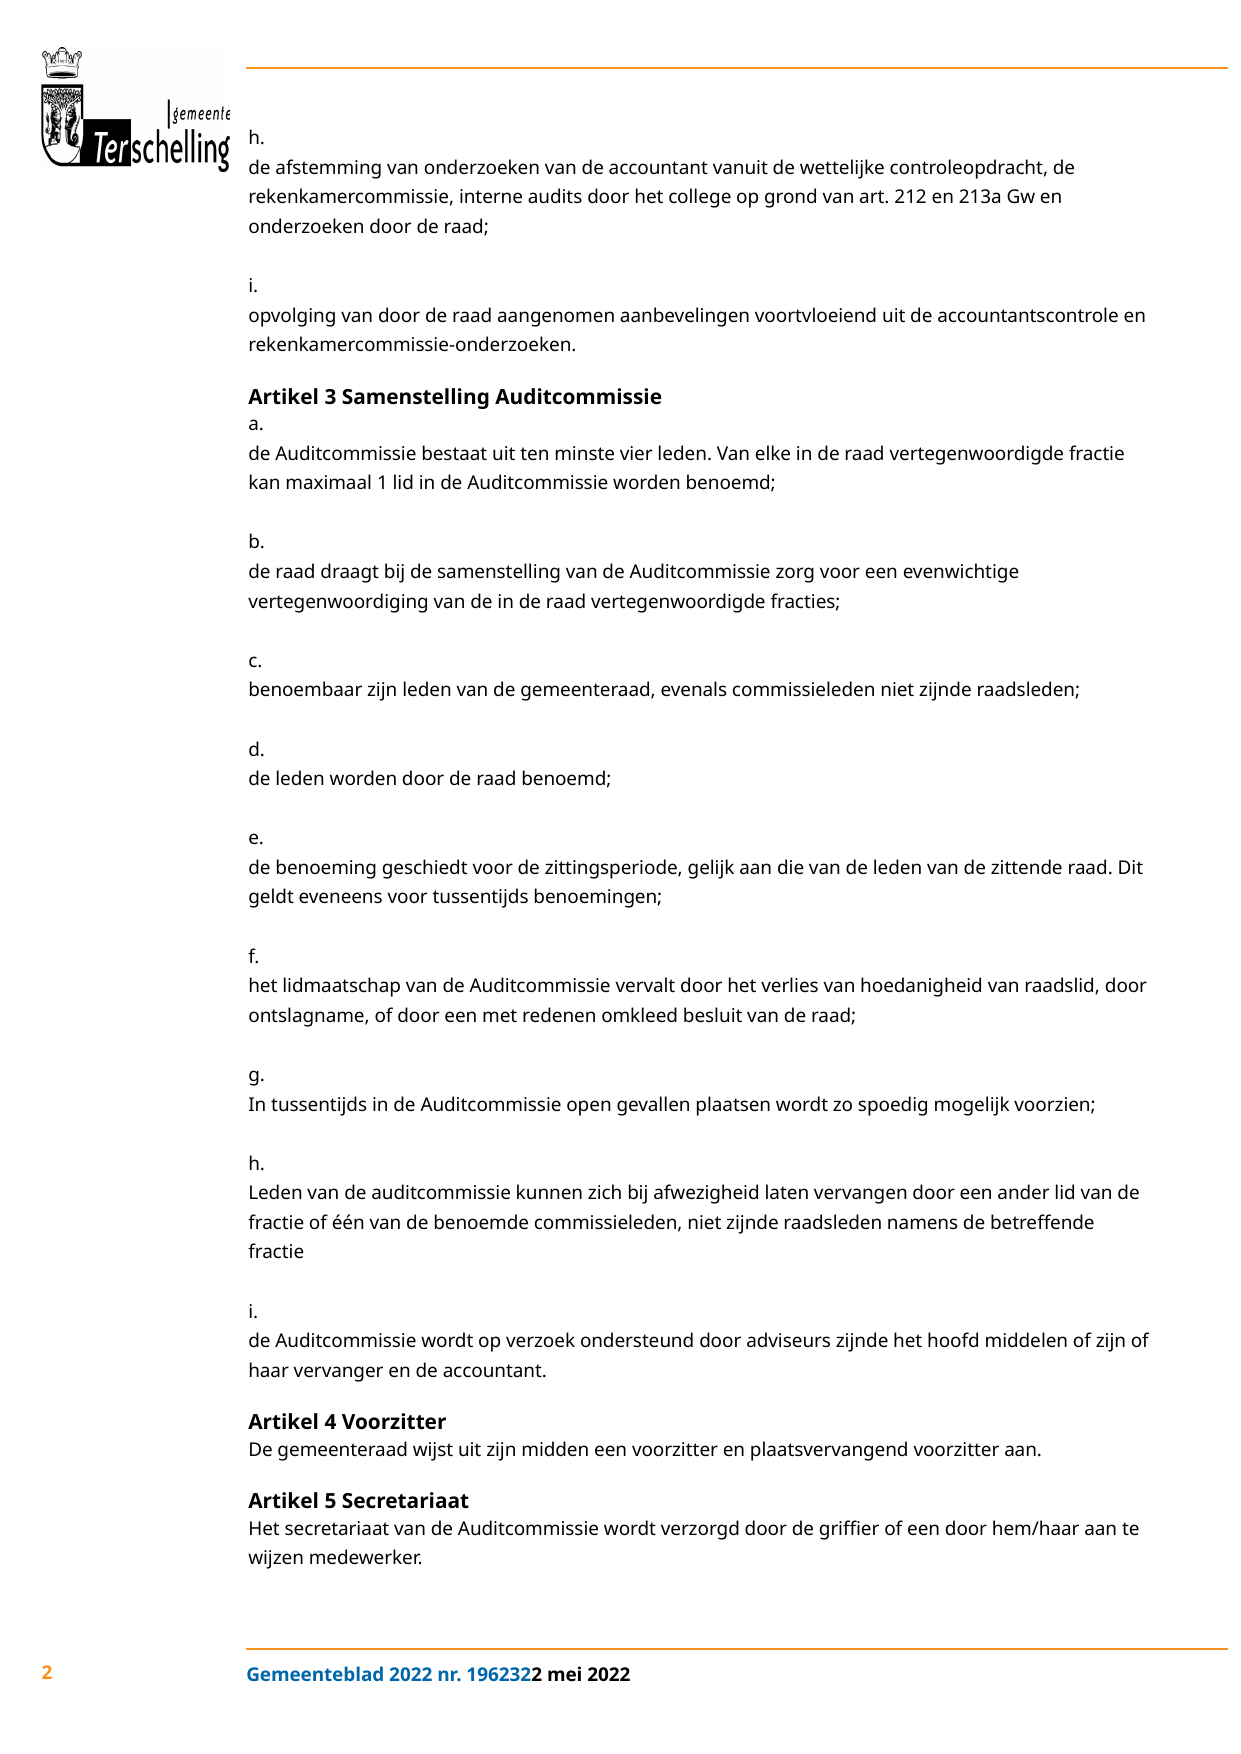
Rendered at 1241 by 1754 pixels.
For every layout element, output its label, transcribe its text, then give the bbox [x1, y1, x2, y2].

text h. [248, 1150, 1152, 1176]
text De gemeenteraad wijst uit zijn midden een voorzitter en plaatsvervangend voorzitter aan. [248, 1436, 1152, 1462]
picture [41, 47, 231, 172]
text Het secretariaat van de Auditcommissie wordt verzorgd door de griffier of een door hem/haar aan te wijzen medewerker. [248, 1515, 1152, 1570]
text Leden van de auditcommissie kunnen zich bij afwezigheid laten vervangen door een ander lid van de fractie of één van de benoemde commissieleden, niet zijnde raadsleden namens de betreffende fractie [248, 1179, 1152, 1264]
text a. [248, 410, 1152, 436]
text Artikel 3 Samenstelling Auditcommissie [248, 382, 1152, 410]
text c. [248, 647, 1152, 673]
text b. [248, 529, 1152, 554]
text f. [248, 943, 1152, 968]
text het lidmaatschap van de Auditcommissie vervalt door het verlies van hoedanigheid van raadslid, door ontslagname, of door een met redenen omkleed besluit van de raad; [248, 972, 1152, 1028]
text Artikel 4 Voorzitter [248, 1407, 1152, 1436]
text de Auditcommissie wordt op verzoek ondersteund door adviseurs zijnde het hoofd middelen of zijn of haar vervanger en de accountant. [248, 1327, 1152, 1383]
text i. [248, 1298, 1152, 1323]
text d. [248, 736, 1152, 761]
text de Auditcommissie bestaat uit ten minste vier leden. Van elke in de raad vertegenwoordigde fractie kan maximaal 1 lid in de Auditcommissie worden benoemd; [248, 440, 1152, 495]
text benoembaar zijn leden van de gemeenteraad, evenals commissieleden niet zijnde raadsleden; [248, 677, 1152, 702]
text In tussentijds in de Auditcommissie open gevallen plaatsen wordt zo spoedig mogelijk voorzien; [248, 1091, 1152, 1116]
text h. [248, 124, 1152, 150]
text Artikel 5 Secretariaat [248, 1486, 1152, 1515]
text de afstemming van onderzoeken van de accountant vanuit de wettelijke controleopdracht, de rekenkamercommissie, interne audits door het college op grond van art. 212 en 213a Gw en onderzoeken door de raad; [248, 154, 1152, 239]
text g. [248, 1061, 1152, 1087]
text i. [248, 272, 1152, 298]
text e. [248, 824, 1152, 850]
text de raad draagt bij de samenstelling van de Auditcommissie zorg voor een evenwichtige vertegenwoordiging van de in de raad vertegenwoordigde fracties; [248, 558, 1152, 613]
text de benoeming geschiedt voor de zittingsperiode, gelijk aan die van de leden van de zittende raad. Dit geldt eveneens voor tussentijds benoemingen; [248, 854, 1152, 909]
text de leden worden door de raad benoemd; [248, 765, 1152, 791]
text opvolging van door de raad aangenomen aanbevelingen voortvloeiend uit de accountantscontrole en rekenkamercommissie-onderzoeken. [248, 302, 1152, 357]
